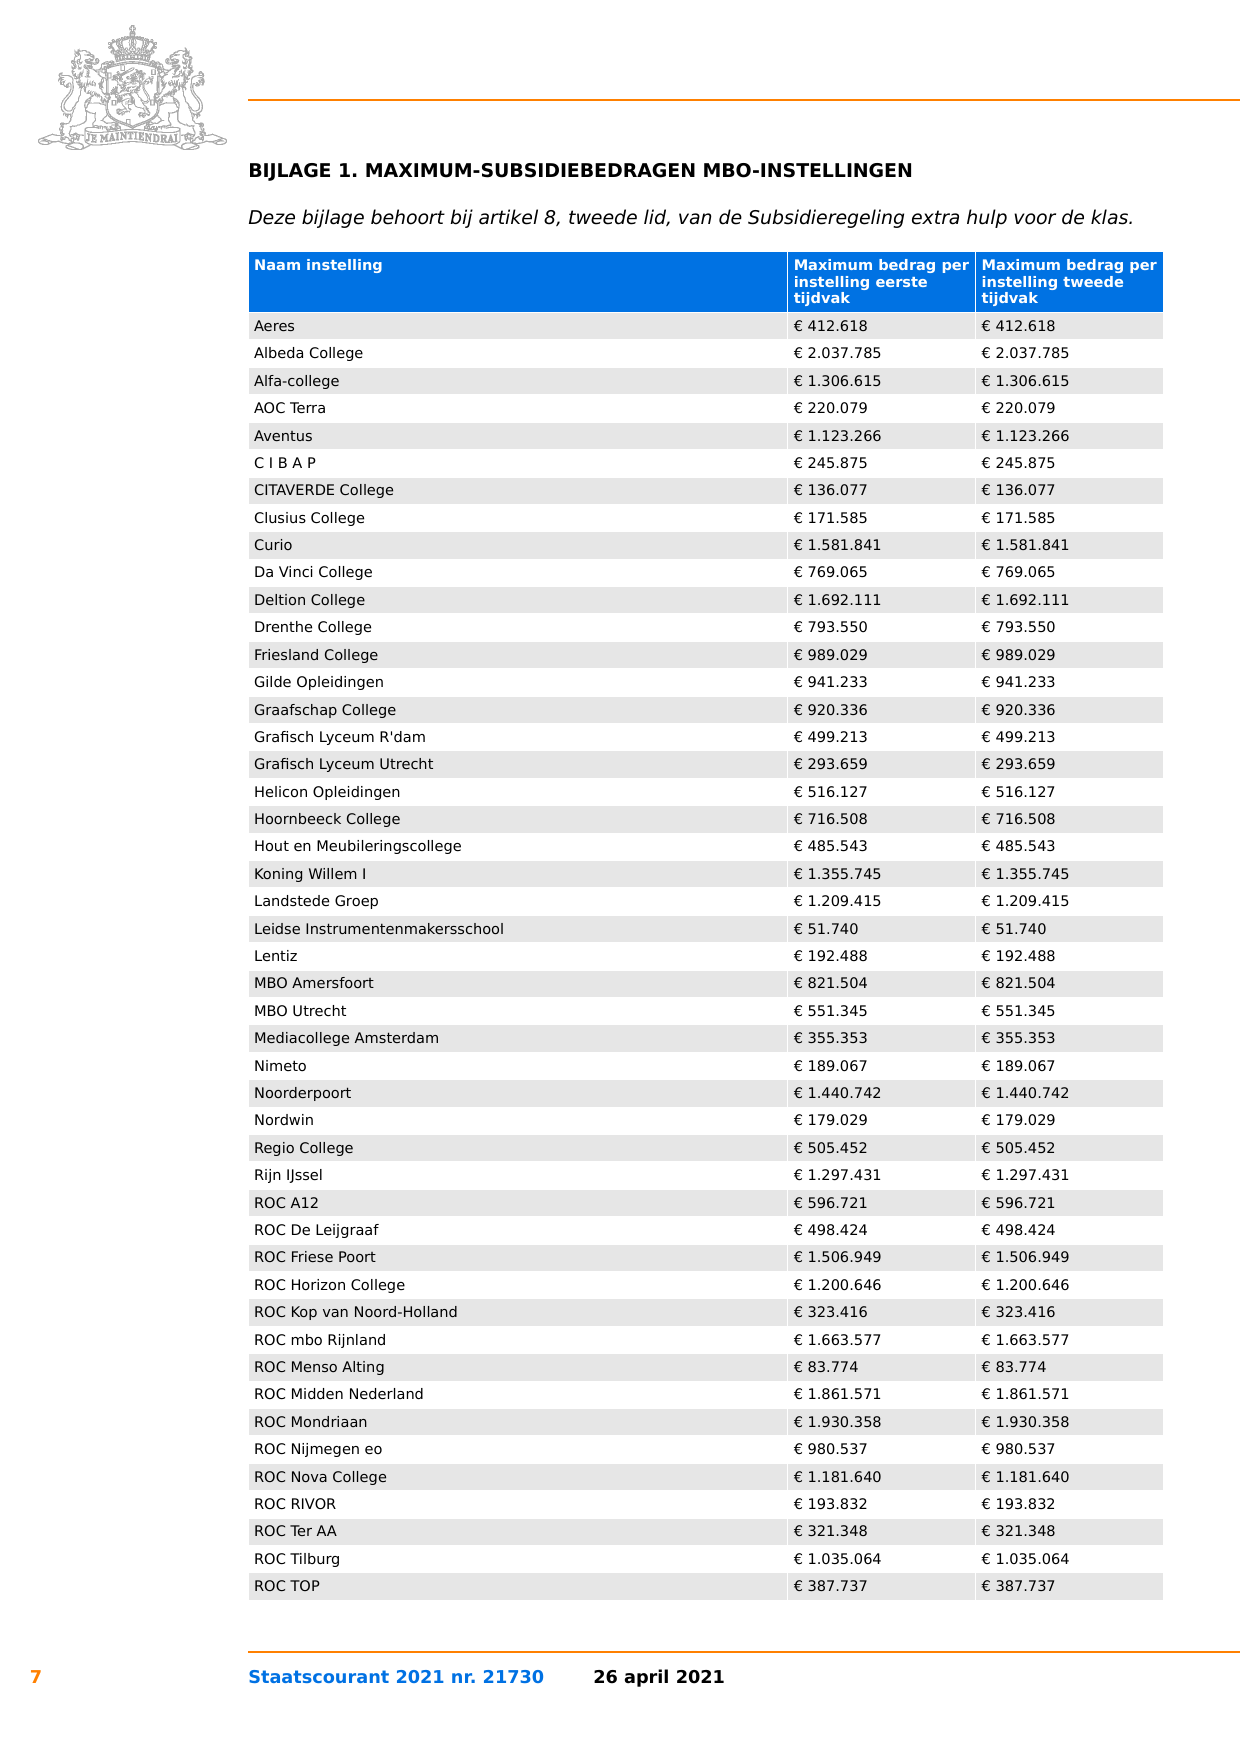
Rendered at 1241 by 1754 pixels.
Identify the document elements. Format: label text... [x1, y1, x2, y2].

table_cell € 505.452 [976, 1135, 1163, 1161]
text Deze bijlage behoort bij artikel 8, tweede lid, van de Subsidieregeling extra hulp voor de klas. [248, 207, 1163, 229]
table_cell Leidse Instrumentenmakersschool [249, 916, 787, 942]
table_cell € 1.692.111 [788, 587, 975, 613]
table_cell € 1.663.577 [976, 1327, 1163, 1353]
table_cell Grafisch Lyceum R'dam [249, 724, 787, 750]
table_cell € 980.537 [976, 1436, 1163, 1463]
table_cell € 189.067 [788, 1053, 975, 1079]
table_cell € 193.832 [788, 1491, 975, 1517]
table_cell € 821.504 [788, 971, 975, 997]
table_cell € 498.424 [976, 1217, 1163, 1243]
table_cell Lentiz [249, 943, 787, 969]
table_cell MBO Amersfoort [249, 971, 787, 997]
table_cell € 179.029 [976, 1108, 1163, 1134]
table_cell Curio [249, 532, 787, 559]
table_cell MBO Utrecht [249, 998, 787, 1024]
table_cell ROC Midden Nederland [249, 1382, 787, 1408]
table_cell € 1.181.640 [788, 1464, 975, 1490]
table_header Maximum bedrag per instelling tweede tijdvak [976, 252, 1163, 312]
table_cell € 412.618 [788, 313, 975, 339]
table_cell € 2.037.785 [976, 341, 1163, 367]
table_cell Gilde Opleidingen [249, 669, 787, 696]
table_cell Koning Willem I [249, 861, 787, 887]
table_cell € 498.424 [788, 1217, 975, 1243]
table_cell € 1.440.742 [788, 1080, 975, 1107]
table_cell ROC Tilburg [249, 1546, 787, 1572]
table_cell € 920.336 [976, 697, 1163, 723]
table_cell € 941.233 [788, 669, 975, 696]
table_cell Landstede Groep [249, 889, 787, 915]
table_cell € 323.416 [788, 1299, 975, 1326]
table_cell € 355.353 [976, 1025, 1163, 1052]
table_cell ROC A12 [249, 1190, 787, 1216]
table_cell € 179.029 [788, 1108, 975, 1134]
table_cell € 596.721 [976, 1190, 1163, 1216]
table_cell € 499.213 [788, 724, 975, 750]
table_cell ROC Friese Poort [249, 1245, 787, 1271]
table_cell € 192.488 [976, 943, 1163, 969]
table_cell Albeda College [249, 341, 787, 367]
table_cell € 220.079 [788, 395, 975, 422]
table_cell € 1.581.841 [976, 532, 1163, 559]
table_cell € 1.355.745 [976, 861, 1163, 887]
table_cell € 1.200.646 [976, 1272, 1163, 1298]
table_cell € 323.416 [976, 1299, 1163, 1326]
table_cell ROC Nijmegen eo [249, 1436, 787, 1463]
table_cell € 516.127 [976, 779, 1163, 805]
table_cell € 321.348 [788, 1519, 975, 1545]
table_cell € 1.692.111 [976, 587, 1163, 613]
table_cell € 321.348 [976, 1519, 1163, 1545]
table_cell € 1.861.571 [976, 1382, 1163, 1408]
table_cell € 1.581.841 [788, 532, 975, 559]
table_cell Graafschap College [249, 697, 787, 723]
table_cell € 293.659 [976, 751, 1163, 778]
table_cell € 1.200.646 [788, 1272, 975, 1298]
table_cell € 1.506.949 [976, 1245, 1163, 1271]
table_cell € 941.233 [976, 669, 1163, 696]
table_cell € 412.618 [976, 313, 1163, 339]
table_cell € 245.875 [976, 450, 1163, 476]
table_cell € 793.550 [788, 615, 975, 641]
table_cell € 485.543 [788, 834, 975, 860]
table_cell Aventus [249, 423, 787, 449]
table_cell € 387.737 [788, 1573, 975, 1600]
table_cell € 499.213 [976, 724, 1163, 750]
table_cell € 516.127 [788, 779, 975, 805]
table_cell C I B A P [249, 450, 787, 476]
table_cell Drenthe College [249, 615, 787, 641]
table_cell ROC Mondriaan [249, 1409, 787, 1435]
table_cell € 1.930.358 [976, 1409, 1163, 1435]
table_cell € 1.297.431 [788, 1163, 975, 1189]
table_cell € 2.037.785 [788, 341, 975, 367]
table_cell ROC Kop van Noord-Holland [249, 1299, 787, 1326]
table_cell Hoornbeeck College [249, 806, 787, 833]
table_cell € 171.585 [788, 505, 975, 531]
table_cell € 989.029 [788, 642, 975, 668]
table_cell € 1.209.415 [976, 889, 1163, 915]
table_cell Mediacollege Amsterdam [249, 1025, 787, 1052]
table_cell € 1.297.431 [976, 1163, 1163, 1189]
table_cell Regio College [249, 1135, 787, 1161]
table_cell Nimeto [249, 1053, 787, 1079]
table_cell € 51.740 [976, 916, 1163, 942]
table_cell € 505.452 [788, 1135, 975, 1161]
table_cell € 716.508 [976, 806, 1163, 833]
table_cell € 355.353 [788, 1025, 975, 1052]
table_cell Friesland College [249, 642, 787, 668]
table_cell € 136.077 [976, 478, 1163, 504]
table_cell Rijn IJssel [249, 1163, 787, 1189]
table_cell Hout en Meubileringscollege [249, 834, 787, 860]
table_cell € 1.306.615 [976, 368, 1163, 394]
table_cell € 989.029 [976, 642, 1163, 668]
table_cell Deltion College [249, 587, 787, 613]
table_cell € 1.355.745 [788, 861, 975, 887]
table_cell € 136.077 [788, 478, 975, 504]
table_cell € 1.035.064 [788, 1546, 975, 1572]
table_cell Helicon Opleidingen [249, 779, 787, 805]
table_cell € 821.504 [976, 971, 1163, 997]
table_cell ROC RIVOR [249, 1491, 787, 1517]
picture [38, 25, 227, 150]
table_cell € 1.663.577 [788, 1327, 975, 1353]
table_cell Noorderpoort [249, 1080, 787, 1107]
table_cell Grafisch Lyceum Utrecht [249, 751, 787, 778]
table_cell ROC TOP [249, 1573, 787, 1600]
table_cell CITAVERDE College [249, 478, 787, 504]
table_cell € 387.737 [976, 1573, 1163, 1600]
table_cell € 51.740 [788, 916, 975, 942]
table_cell € 293.659 [788, 751, 975, 778]
table_cell ROC Menso Alting [249, 1354, 787, 1381]
table_cell € 1.861.571 [788, 1382, 975, 1408]
table_cell € 220.079 [976, 395, 1163, 422]
table_cell AOC Terra [249, 395, 787, 422]
table_header Maximum bedrag per instelling eerste tijdvak [788, 252, 975, 312]
table_cell € 192.488 [788, 943, 975, 969]
table_cell € 189.067 [976, 1053, 1163, 1079]
table_cell € 1.440.742 [976, 1080, 1163, 1107]
table_cell € 596.721 [788, 1190, 975, 1216]
table_cell € 1.306.615 [788, 368, 975, 394]
table_cell € 1.506.949 [788, 1245, 975, 1271]
table_cell € 769.065 [976, 560, 1163, 586]
table_cell ROC Ter AA [249, 1519, 787, 1545]
table_cell ROC De Leijgraaf [249, 1217, 787, 1243]
table_cell € 1.123.266 [976, 423, 1163, 449]
table_cell € 1.930.358 [788, 1409, 975, 1435]
table_cell € 1.181.640 [976, 1464, 1163, 1490]
table_cell ROC mbo Rijnland [249, 1327, 787, 1353]
table_cell € 980.537 [788, 1436, 975, 1463]
table_cell € 193.832 [976, 1491, 1163, 1517]
table_cell ROC Horizon College [249, 1272, 787, 1298]
table_cell € 716.508 [788, 806, 975, 833]
table_cell € 1.123.266 [788, 423, 975, 449]
table_cell Nordwin [249, 1108, 787, 1134]
table_cell € 920.336 [788, 697, 975, 723]
table_cell € 171.585 [976, 505, 1163, 531]
subtitle BIJLAGE 1. MAXIMUM-SUBSIDIEBEDRAGEN MBO-INSTELLINGEN [248, 160, 1163, 182]
table_cell € 793.550 [976, 615, 1163, 641]
table_cell € 485.543 [976, 834, 1163, 860]
table_cell Da Vinci College [249, 560, 787, 586]
table_cell € 83.774 [788, 1354, 975, 1381]
table_cell Aeres [249, 313, 787, 339]
table_cell € 551.345 [788, 998, 975, 1024]
table_header Naam instelling [249, 252, 787, 312]
table_cell € 245.875 [788, 450, 975, 476]
table_cell Clusius College [249, 505, 787, 531]
table_cell € 1.035.064 [976, 1546, 1163, 1572]
table_cell € 83.774 [976, 1354, 1163, 1381]
table_cell ROC Nova College [249, 1464, 787, 1490]
table_cell Alfa-college [249, 368, 787, 394]
table_cell € 1.209.415 [788, 889, 975, 915]
table_cell € 551.345 [976, 998, 1163, 1024]
table_cell € 769.065 [788, 560, 975, 586]
